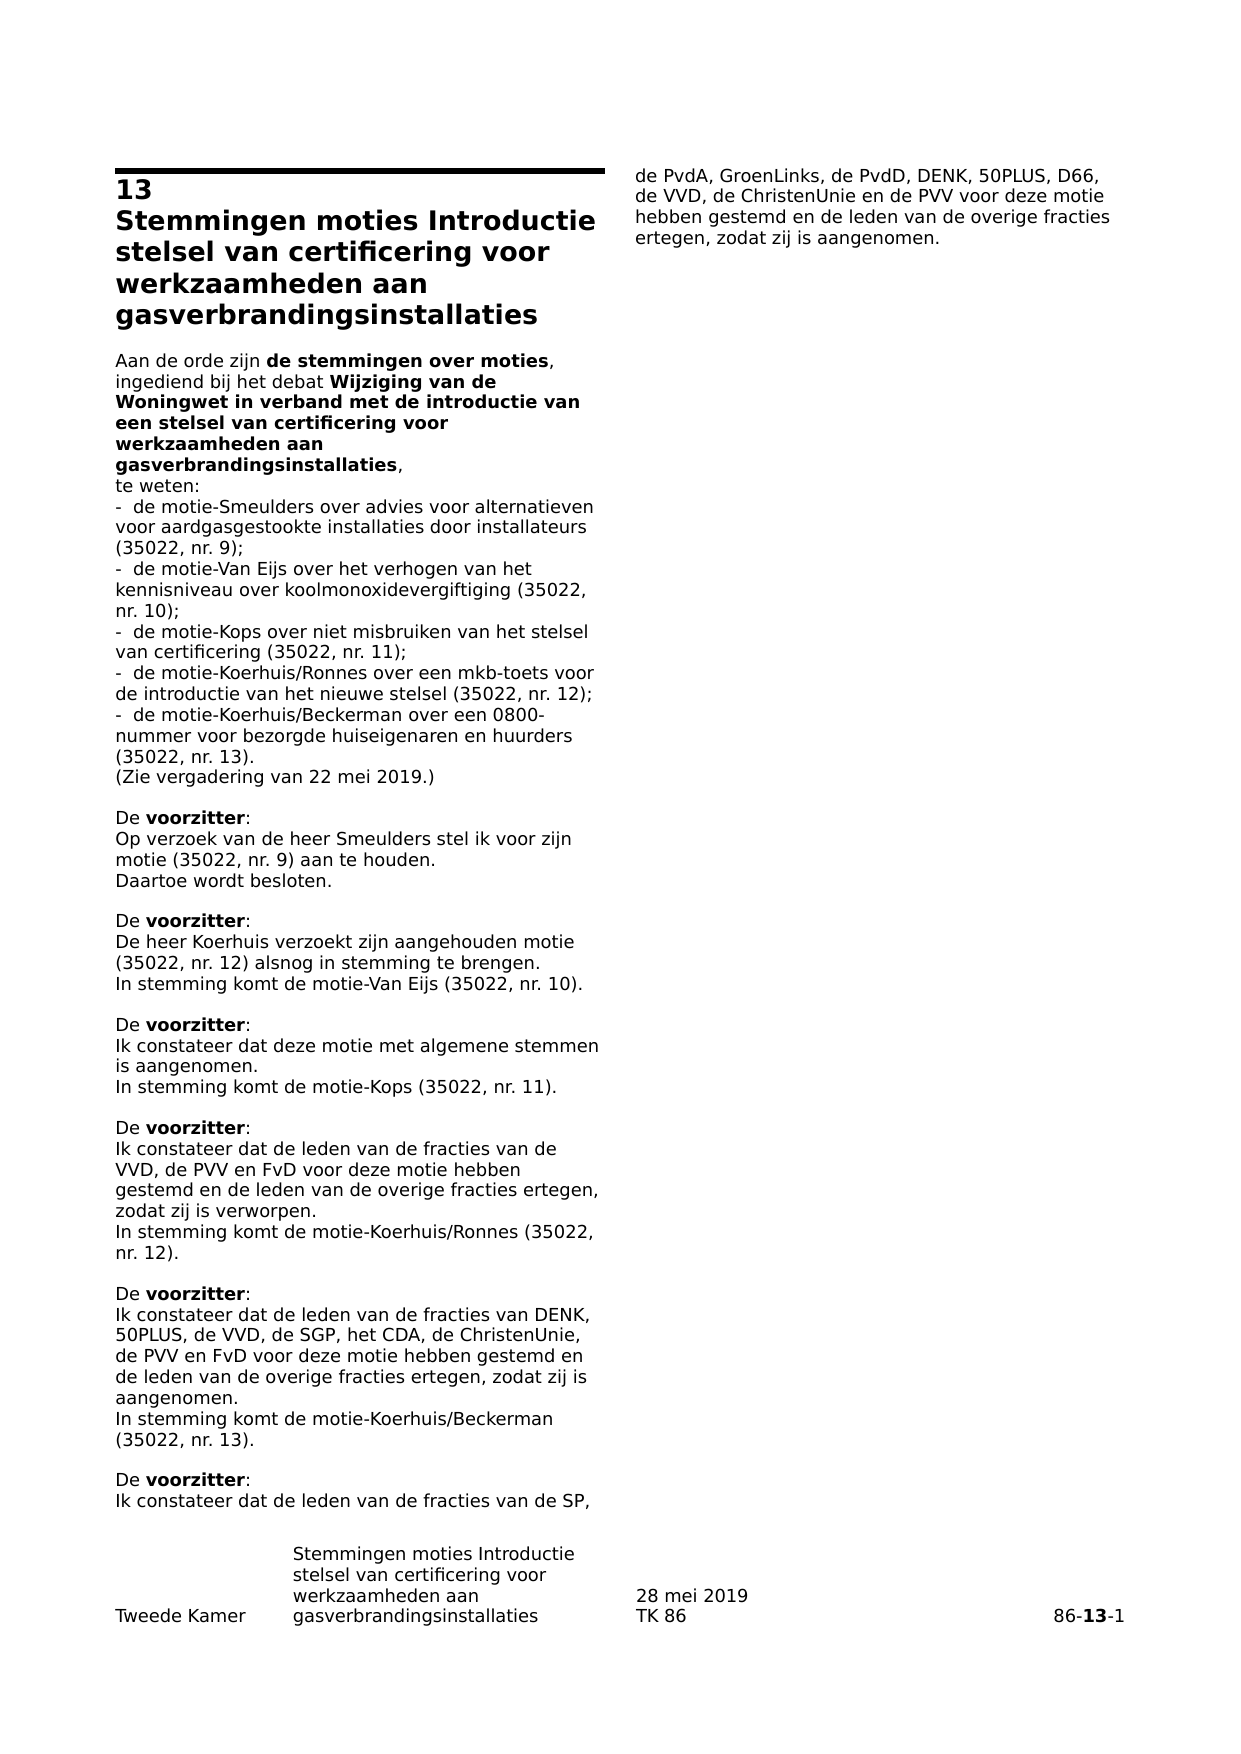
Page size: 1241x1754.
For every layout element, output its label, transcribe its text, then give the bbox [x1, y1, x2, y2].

text In stemming komt de motie-Kops (35022, nr. 11). [115, 1077, 605, 1098]
text De heer Koerhuis verzoekt zijn aangehouden motie (35022, nr. 12) alsnog in stemming te brengen. [115, 932, 605, 974]
text Ik constateer dat de leden van de fracties van de SP, [115, 1491, 605, 1512]
text De voorzitter: [115, 808, 605, 829]
text De voorzitter: [115, 1470, 605, 1491]
text De voorzitter: [115, 1118, 605, 1138]
text De voorzitter: [115, 1014, 605, 1035]
text De voorzitter: [115, 1283, 605, 1304]
text Aan de orde zijn de stemmingen over moties, ingediend bij het debat Wijziging van de Woningwet in verband met de introductie van een stelsel van certificering voor werkzaamheden aan gasverbrandingsinstallaties, [115, 351, 605, 476]
list de motie-Kops over niet misbruiken van het stelsel van certificering (35022, nr. 11); [115, 621, 605, 663]
text Op verzoek van de heer Smeulders stel ik voor zijn motie (35022, nr. 9) aan te houden. [115, 829, 605, 871]
text te weten: [115, 476, 605, 496]
text Ik constateer dat de leden van de fracties van DENK, 50PLUS, de VVD, de SGP, het CDA, de ChristenUnie, de PVV en FvD voor deze motie hebben gestemd en de leden van de overige fracties ertegen, zodat zij is aangenomen. [115, 1304, 605, 1408]
list de motie-Koerhuis/Beckerman over een 0800-nummer voor bezorgde huiseigenaren en huurders (35022, nr. 13). [115, 705, 605, 767]
text Daartoe wordt besloten. [115, 871, 605, 891]
text de PvdA, GroenLinks, de PvdD, DENK, 50PLUS, D66, de VVD, de ChristenUnie en de PVV voor deze motie hebben gestemd en de leden van de overige fracties ertegen, zodat zij is aangenomen. [635, 165, 1125, 249]
text In stemming komt de motie-Van Eijs (35022, nr. 10). [115, 974, 605, 994]
text In stemming komt de motie-Koerhuis/Ronnes (35022, nr. 12). [115, 1222, 605, 1263]
list de motie-Van Eijs over het verhogen van het kennisniveau over koolmonoxidevergiftiging (35022, nr. 10); [115, 559, 605, 621]
list de motie-Koerhuis/Ronnes over een mkb-toets voor de introductie van het nieuwe stelsel (35022, nr. 12); [115, 663, 605, 705]
text Ik constateer dat deze motie met algemene stemmen is aangenomen. [115, 1035, 605, 1077]
text De voorzitter: [115, 911, 605, 932]
title 13 Stemmingen moties Introductie stelsel van certificering voor werkzaamheden aan gasverbrandingsinstallaties [115, 174, 605, 331]
text In stemming komt de motie-Koerhuis/Beckerman (35022, nr. 13). [115, 1408, 605, 1450]
list de motie-Smeulders over advies voor alternatieven voor aardgasgestookte installaties door installateurs (35022, nr. 9); [115, 496, 605, 559]
text (Zie vergadering van 22 mei 2019.) [115, 767, 605, 788]
text Ik constateer dat de leden van de fracties van de VVD, de PVV en FvD voor deze motie hebben gestemd en de leden van de overige fracties ertegen, zodat zij is verworpen. [115, 1138, 605, 1222]
